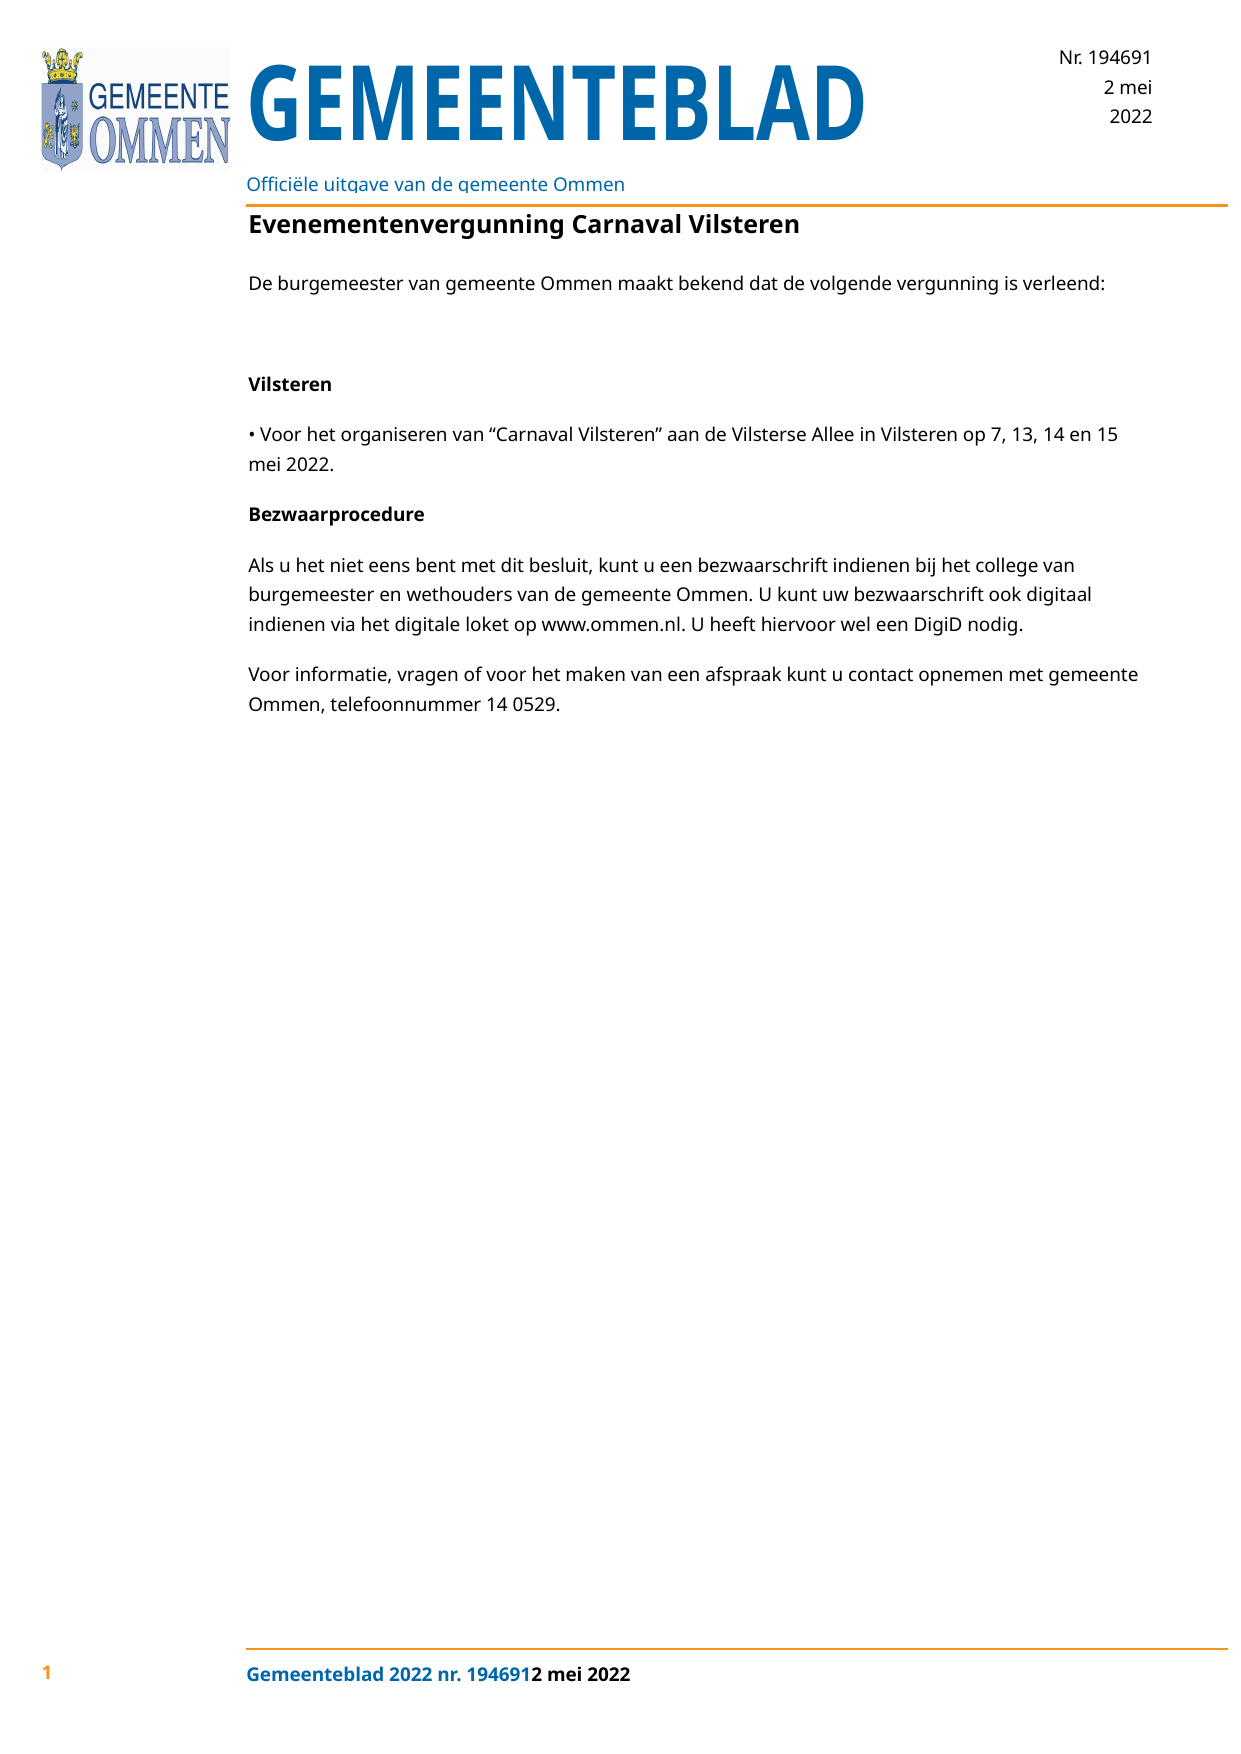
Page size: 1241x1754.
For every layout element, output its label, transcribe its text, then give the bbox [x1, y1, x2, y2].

text • Voor het organiseren van “Carnaval Vilsteren” aan de Vilsterse Allee in Vilsteren op 7, 13, 14 en 15 mei 2022. [248, 422, 1152, 477]
picture [41, 47, 231, 172]
text Vilsteren [248, 371, 1152, 397]
text De burgemeester van gemeente Ommen maakt bekend dat de volgende vergunning is verleend: [248, 270, 1152, 296]
text Voor informatie, vragen of voor het maken van een afspraak kunt u contact opnemen met gemeente Ommen, telefoonnummer 14 0529. [248, 662, 1152, 717]
text Evenementenvergunning Carnaval Vilsteren [248, 207, 1152, 241]
text Bezwaarprocedure [248, 502, 1152, 527]
text Als u het niet eens bent met dit besluit, kunt u een bezwaarschrift indienen bij het college van burgemeester en wethouders van de gemeente Ommen. U kunt uw bezwaarschrift ook digitaal indienen via het digitale loket op www.ommen.nl. U heeft hiervoor wel een DigiD nodig. [248, 552, 1152, 637]
